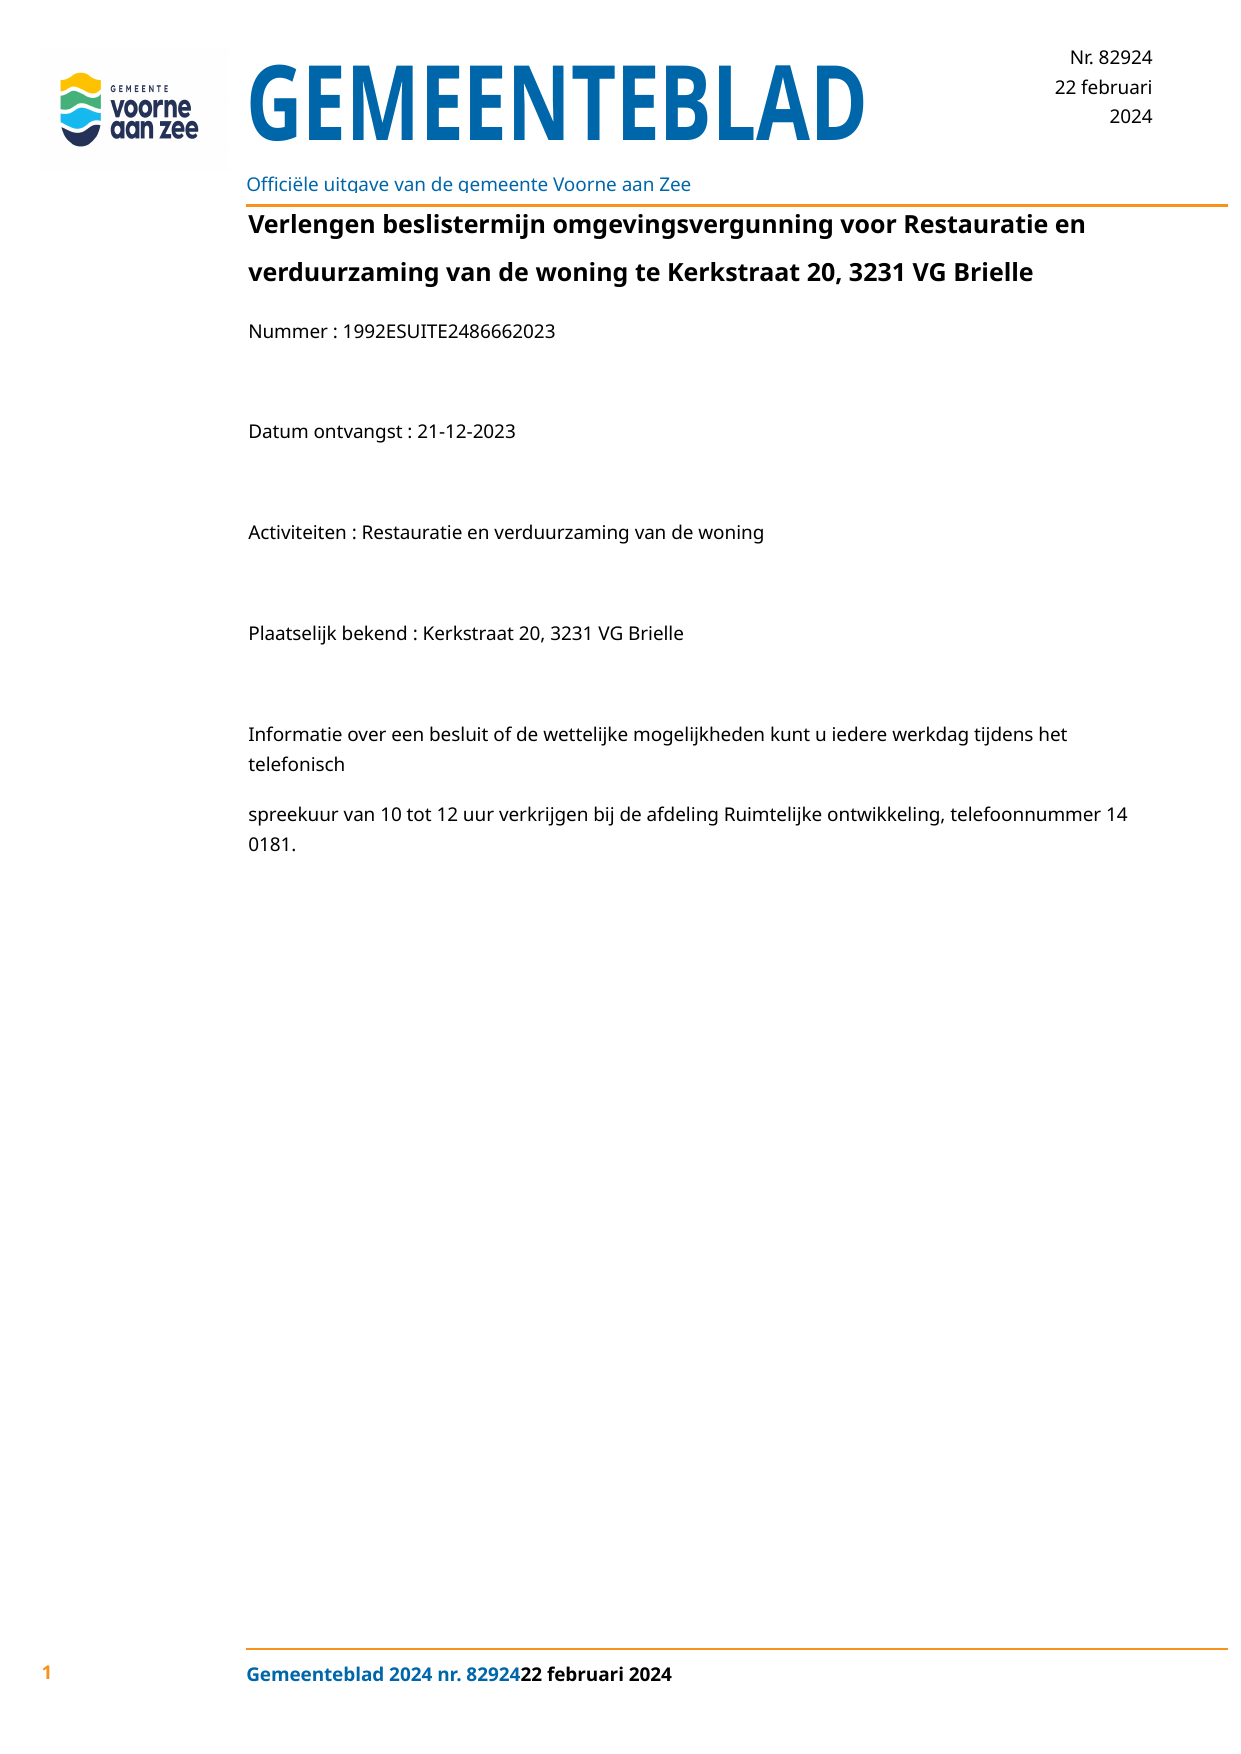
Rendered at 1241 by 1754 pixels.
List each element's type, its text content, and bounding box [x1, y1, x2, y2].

text Nummer : 1992ESUITE2486662023 [248, 318, 1152, 344]
text Datum ontvangst : 21-12-2023 [248, 419, 1152, 444]
text Activiteiten : Restauratie en verduurzaming van de woning [248, 519, 1152, 545]
text Informatie over een besluit of de wettelijke mogelijkheden kunt u iedere werkdag tijdens het telefonisch [248, 721, 1152, 777]
picture [41, 47, 231, 172]
text Plaatselijk bekend : Kerkstraat 20, 3231 VG Brielle [248, 620, 1152, 646]
text spreekuur van 10 tot 12 uur verkrijgen bij de afdeling Ruimtelijke ontwikkeling, telefoonnummer 14 0181. [248, 801, 1152, 857]
text Verlengen beslistermijn omgevingsvergunning voor Restauratie en verduurzaming van de woning te Kerkstraat 20, 3231 VG Brielle [248, 207, 1152, 288]
